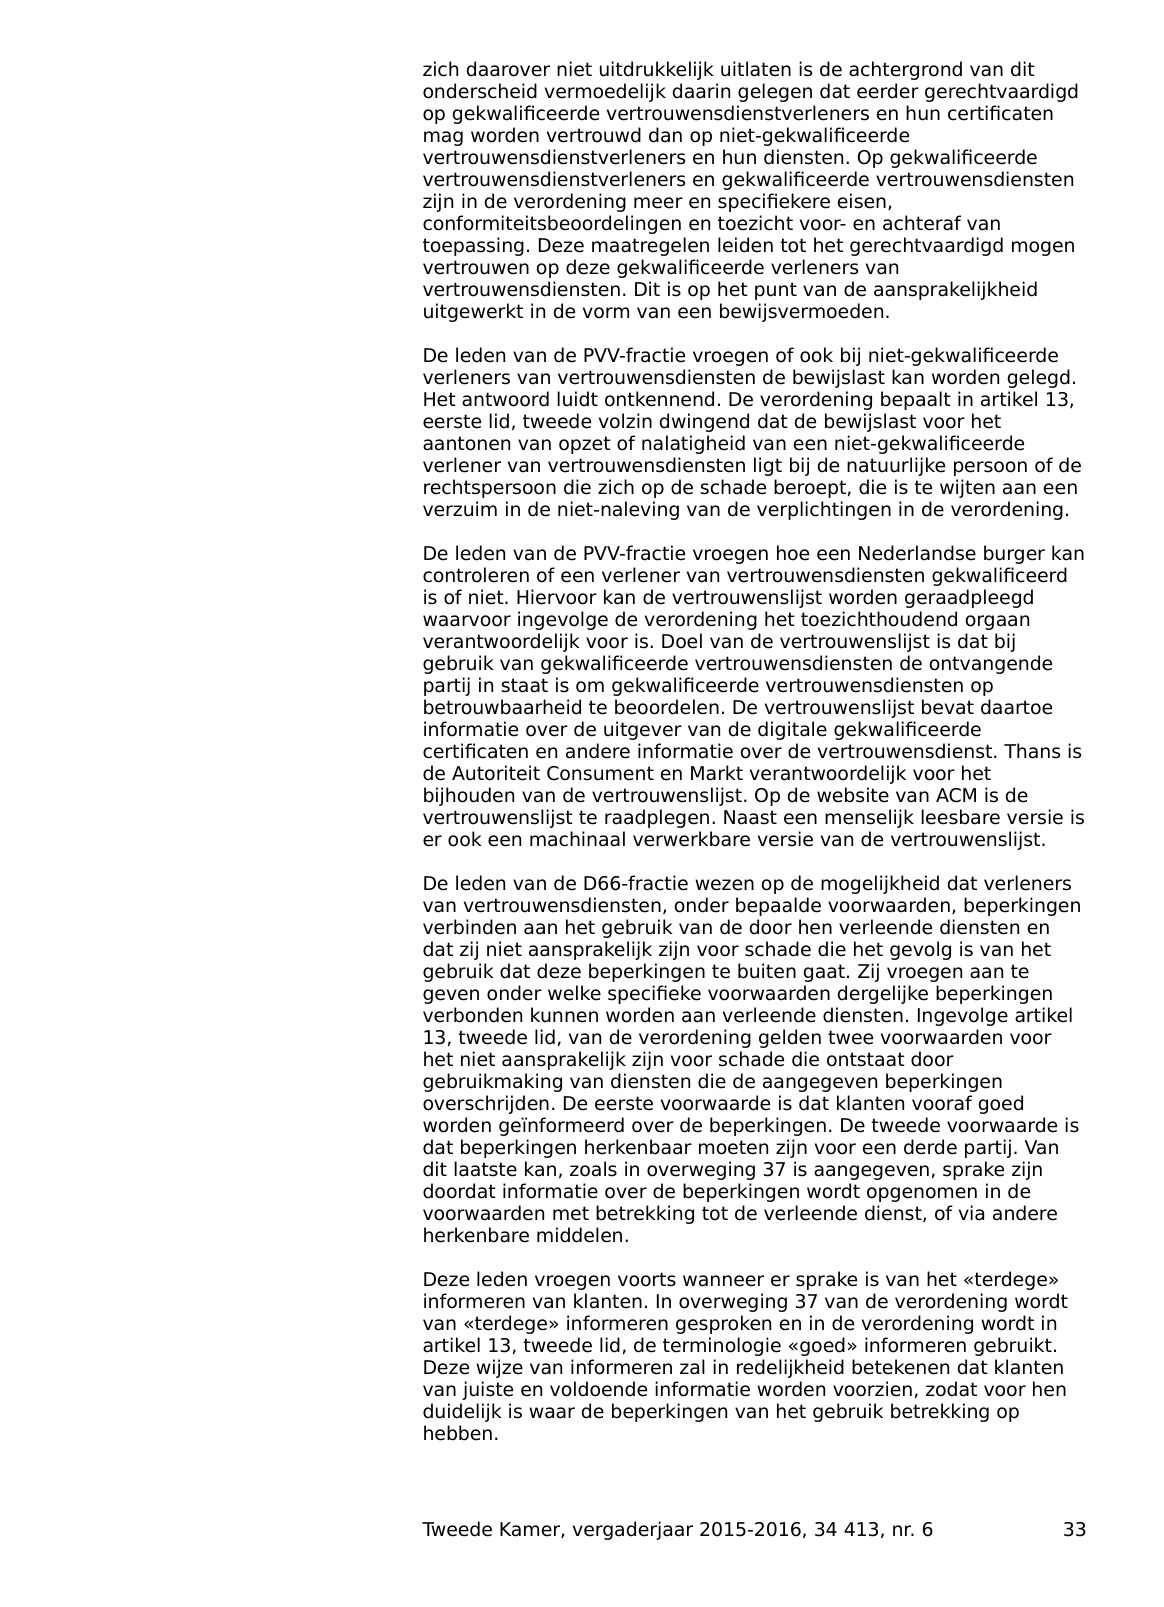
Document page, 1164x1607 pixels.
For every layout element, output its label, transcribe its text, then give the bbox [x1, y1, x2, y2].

text zich daarover niet uitdrukkelijk uitlaten is de achtergrond van dit onderscheid vermoedelijk daarin gelegen dat eerder gerechtvaardigd op gekwalificeerde vertrouwensdienstverleners en hun certificaten mag worden vertrouwd dan op niet-gekwalificeerde vertrouwensdienstverleners en hun diensten. Op gekwalificeerde vertrouwensdienstverleners en gekwalificeerde vertrouwensdiensten zijn in de verordening meer en specifiekere eisen, conformiteitsbeoordelingen en toezicht voor- en achteraf van toepassing. Deze maatregelen leiden tot het gerechtvaardigd mogen vertrouwen op deze gekwalificeerde verleners van vertrouwensdiensten. Dit is op het punt van de aansprakelijkheid uitgewerkt in de vorm van een bewijsvermoeden. [422, 59, 1087, 323]
text De leden van de PVV-fractie vroegen hoe een Nederlandse burger kan controleren of een verlener van vertrouwensdiensten gekwalificeerd is of niet. Hiervoor kan de vertrouwenslijst worden geraadpleegd waarvoor ingevolge de verordening het toezichthoudend orgaan verantwoordelijk voor is. Doel van de vertrouwenslijst is dat bij gebruik van gekwalificeerde vertrouwensdiensten de ontvangende partij in staat is om gekwalificeerde vertrouwensdiensten op betrouwbaarheid te beoordelen. De vertrouwenslijst bevat daartoe informatie over de uitgever van de digitale gekwalificeerde certificaten en andere informatie over de vertrouwensdienst. Thans is de Autoriteit Consument en Markt verantwoordelijk voor het bijhouden van de vertrouwenslijst. Op de website van ACM is de vertrouwenslijst te raadplegen. Naast een menselijk leesbare versie is er ook een machinaal verwerkbare versie van de vertrouwenslijst. [422, 543, 1087, 851]
text De leden van de PVV-fractie vroegen of ook bij niet-gekwalificeerde verleners van vertrouwensdiensten de bewijslast kan worden gelegd. Het antwoord luidt ontkennend. De verordening bepaalt in artikel 13, eerste lid, tweede volzin dwingend dat de bewijslast voor het aantonen van opzet of nalatigheid van een niet-gekwalificeerde verlener van vertrouwensdiensten ligt bij de natuurlijke persoon of de rechtspersoon die zich op de schade beroept, die is te wijten aan een verzuim in de niet-naleving van de verplichtingen in de verordening. [422, 345, 1087, 521]
text Deze leden vroegen voorts wanneer er sprake is van het «terdege» informeren van klanten. In overweging 37 van de verordening wordt van «terdege» informeren gesproken en in de verordening wordt in artikel 13, tweede lid, de terminologie «goed» informeren gebruikt. Deze wijze van informeren zal in redelijkheid betekenen dat klanten van juiste en voldoende informatie worden voorzien, zodat voor hen duidelijk is waar de beperkingen van het gebruik betrekking op hebben. [422, 1269, 1087, 1444]
text De leden van de D66-fractie wezen op de mogelijkheid dat verleners van vertrouwensdiensten, onder bepaalde voorwaarden, beperkingen verbinden aan het gebruik van de door hen verleende diensten en dat zij niet aansprakelijk zijn voor schade die het gevolg is van het gebruik dat deze beperkingen te buiten gaat. Zij vroegen aan te geven onder welke specifieke voorwaarden dergelijke beperkingen verbonden kunnen worden aan verleende diensten. Ingevolge artikel 13, tweede lid, van de verordening gelden twee voorwaarden voor het niet aansprakelijk zijn voor schade die ontstaat door gebruikmaking van diensten die de aangegeven beperkingen overschrijden. De eerste voorwaarde is dat klanten vooraf goed worden geïnformeerd over de beperkingen. De tweede voorwaarde is dat beperkingen herkenbaar moeten zijn voor een derde partij. Van dit laatste kan, zoals in overweging 37 is aangegeven, sprake zijn doordat informatie over de beperkingen wordt opgenomen in de voorwaarden met betrekking tot de verleende dienst, of via andere herkenbare middelen. [422, 873, 1087, 1247]
